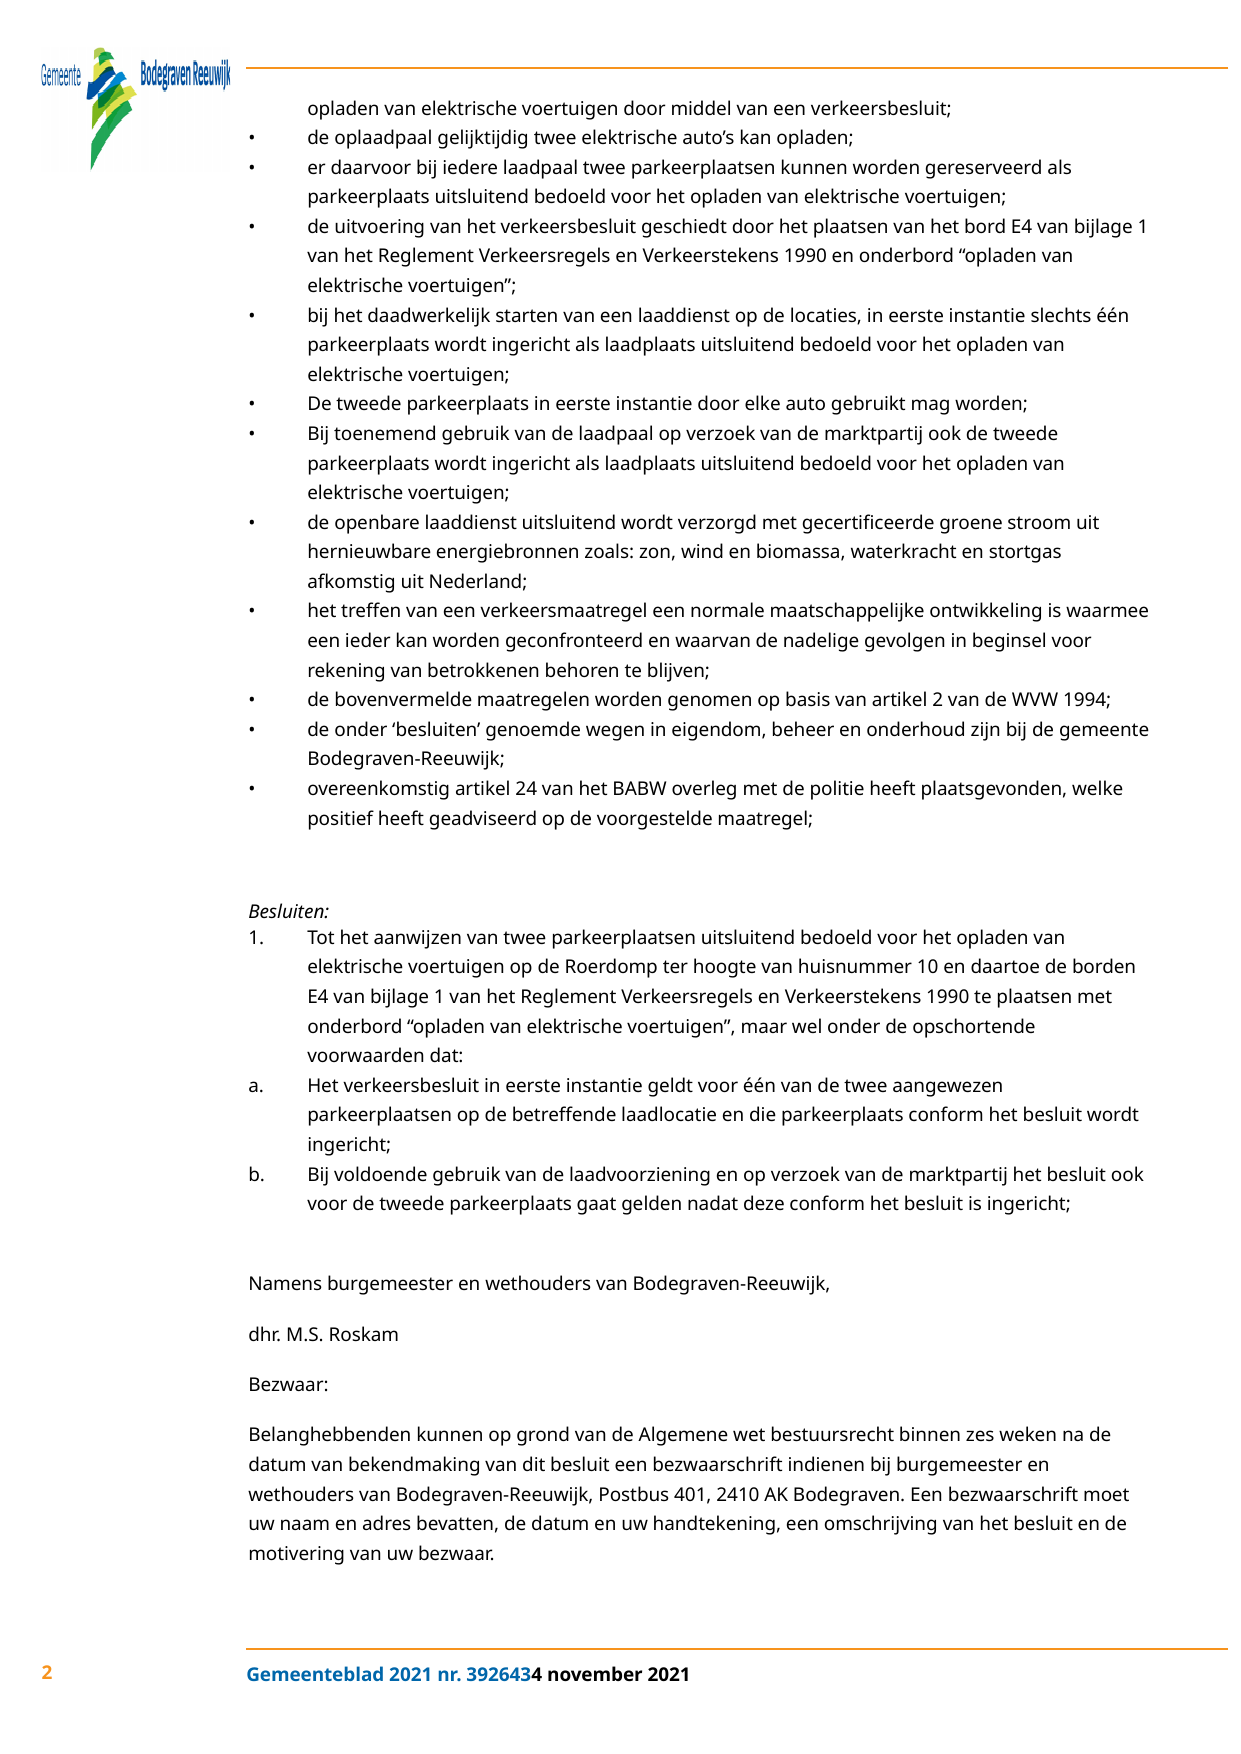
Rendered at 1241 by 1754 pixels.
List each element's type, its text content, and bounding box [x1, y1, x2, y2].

list de oplaadpaal gelijktijdig twee elektrische auto’s kan opladen; [248, 124, 1152, 150]
list de openbare laaddienst uitsluitend wordt verzorgd met gecertificeerde groene stroom uit hernieuwbare energiebronnen zoals: zon, wind en biomassa, waterkracht en stortgas afkomstig uit Nederland; [248, 509, 1152, 594]
text Bezwaar: [248, 1371, 1152, 1397]
text Besluiten: [248, 898, 1152, 924]
list het treffen van een verkeersmaatregel een normale maatschappelijke ontwikkeling is waarmee een ieder kan worden geconfronteerd en waarvan de nadelige gevolgen in beginsel voor rekening van betrokkenen behoren te blijven; [248, 598, 1152, 683]
list er daarvoor bij iedere laadpaal twee parkeerplaatsen kunnen worden gereserveerd als parkeerplaats uitsluitend bedoeld voor het opladen van elektrische voertuigen; [248, 154, 1152, 209]
list De tweede parkeerplaats in eerste instantie door elke auto gebruikt mag worden; [248, 391, 1152, 416]
list Tot het aanwijzen van twee parkeerplaatsen uitsluitend bedoeld voor het opladen van elektrische voertuigen op de Roerdomp ter hoogte van huisnummer 10 en daartoe de borden E4 van bijlage 1 van het Reglement Verkeersregels en Verkeerstekens 1990 te plaatsen met onderbord “opladen van elektrische voertuigen”, maar wel onder de opschortende voorwaarden dat: [248, 924, 1152, 1068]
list bij het daadwerkelijk starten van een laaddienst op de locaties, in eerste instantie slechts één parkeerplaats wordt ingericht als laadplaats uitsluitend bedoeld voor het opladen van elektrische voertuigen; [248, 302, 1152, 387]
list de onder ‘besluiten’ genoemde wegen in eigendom, beheer en onderhoud zijn bij de gemeente Bodegraven-Reeuwijk; [248, 716, 1152, 771]
text Belanghebbenden kunnen op grond van de Algemene wet bestuursrecht binnen zes weken na de datum van bekendmaking van dit besluit een bezwaarschrift indienen bij burgemeester en wethouders van Bodegraven-Reeuwijk, Postbus 401, 2410 AK Bodegraven. Een bezwaarschrift moet uw naam en adres bevatten, de datum en uw handtekening, een omschrijving van het besluit en de motivering van uw bezwaar. [248, 1422, 1152, 1566]
list de uitvoering van het verkeersbesluit geschiedt door het plaatsen van het bord E4 van bijlage 1 van het Reglement Verkeersregels en Verkeerstekens 1990 en onderbord “opladen van elektrische voertuigen”; [248, 213, 1152, 298]
list Bij voldoende gebruik van de laadvoorziening en op verzoek van de marktpartij het besluit ook voor de tweede parkeerplaats gaat gelden nadat deze conform het besluit is ingericht; [248, 1161, 1152, 1216]
list Bij toenemend gebruik van de laadpaal op verzoek van de marktpartij ook de tweede parkeerplaats wordt ingericht als laadplaats uitsluitend bedoeld voor het opladen van elektrische voertuigen; [248, 420, 1152, 505]
text dhr. M.S. Roskam [248, 1321, 1152, 1346]
list Het verkeersbesluit in eerste instantie geldt voor één van de twee aangewezen parkeerplaatsen op de betreffende laadlocatie en die parkeerplaats conform het besluit wordt ingericht; [248, 1072, 1152, 1157]
text Namens burgemeester en wethouders van Bodegraven-Reeuwijk, [248, 1270, 1152, 1296]
list opladen van elektrische voertuigen door middel van een verkeersbesluit; [248, 95, 1152, 121]
picture [41, 47, 231, 172]
list overeenkomstig artikel 24 van het BABW overleg met de politie heeft plaatsgevonden, welke positief heeft geadviseerd op de voorgestelde maatregel; [248, 775, 1152, 831]
list de bovenvermelde maatregelen worden genomen op basis van artikel 2 van de WVW 1994; [248, 686, 1152, 712]
